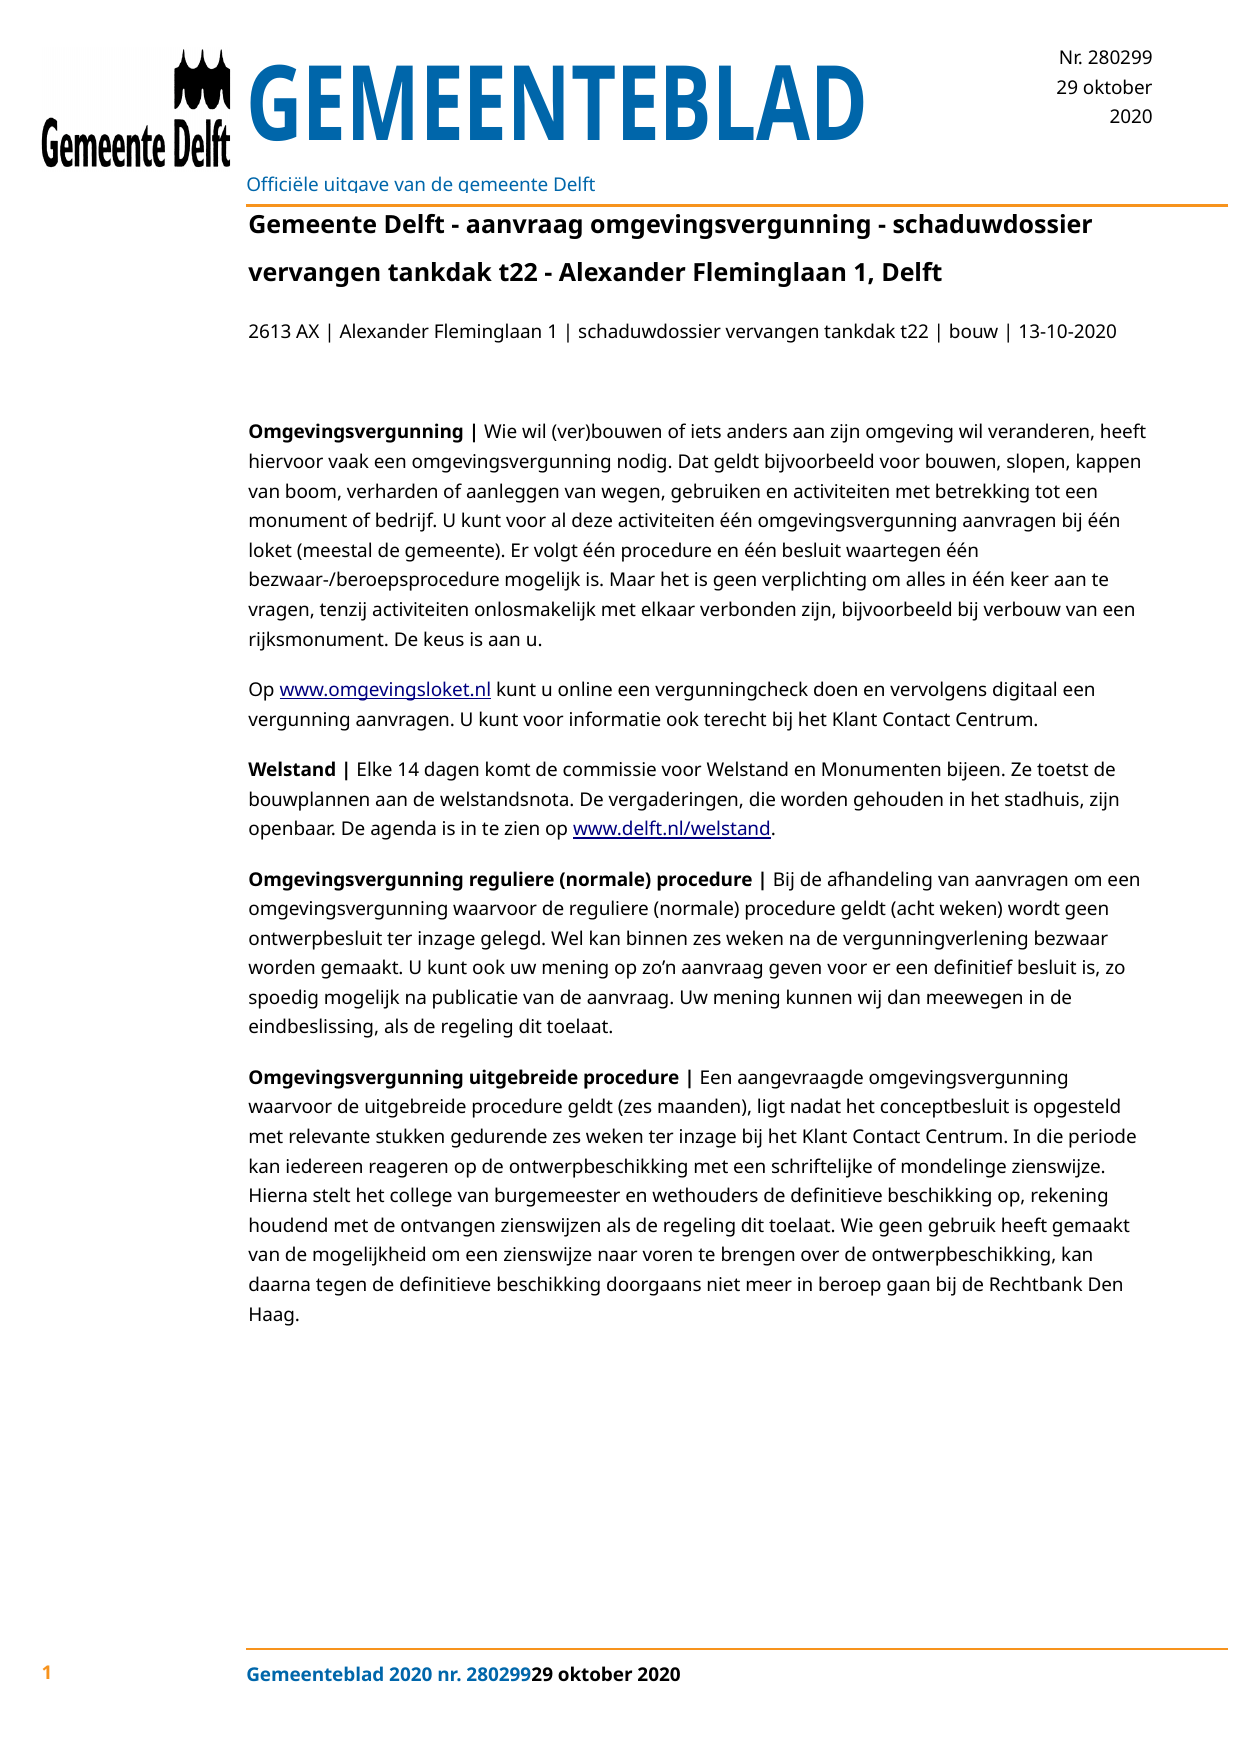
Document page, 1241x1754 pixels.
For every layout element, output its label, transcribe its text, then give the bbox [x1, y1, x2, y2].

text Gemeente Delft - aanvraag omgevingsvergunning - schaduwdossier vervangen tankdak t22 - Alexander Fleminglaan 1, Delft [248, 207, 1152, 288]
text 2613 AX | Alexander Fleminglaan 1 | schaduwdossier vervangen tankdak t22 | bouw | 13-10-2020 [248, 318, 1152, 344]
text Omgevingsvergunning uitgebreide procedure | Een aangevraagde omgevingsvergunning waarvoor de uitgebreide procedure geldt (zes maanden), ligt nadat het conceptbesluit is opgesteld met relevante stukken gedurende zes weken ter inzage bij het Klant Contact Centrum. In die periode kan iedereen reageren op de ontwerpbeschikking met een schriftelijke of mondelinge zienswijze. Hierna stelt het college van burgemeester en wethouders de definitieve beschikking op, rekening houdend met de ontvangen zienswijzen als de regeling dit toelaat. Wie geen gebruik heeft gemaakt van de mogelijkheid om een zienswijze naar voren te brengen over de ontwerpbeschikking, kan daarna tegen de definitieve beschikking doorgaans niet meer in beroep gaan bij de Rechtbank Den Haag. [248, 1064, 1152, 1327]
text Welstand | Elke 14 dagen komt de commissie voor Welstand en Monumenten bijeen. Ze toetst de bouwplannen aan de welstandsnota. De vergaderingen, die worden gehouden in het stadhuis, zijn openbaar. De agenda is in te zien op www.delft.nl/welstand. [248, 756, 1152, 841]
picture [41, 47, 231, 172]
text Omgevingsvergunning reguliere (normale) procedure | Bij de afhandeling van aanvragen om een omgevingsvergunning waarvoor de reguliere (normale) procedure geldt (acht weken) wordt geen ontwerpbesluit ter inzage gelegd. Wel kan binnen zes weken na de vergunningverlening bezwaar worden gemaakt. U kunt ook uw mening op zo’n aanvraag geven voor er een definitief besluit is, zo spoedig mogelijk na publicatie van de aanvraag. Uw mening kunnen wij dan meewegen in de eindbeslissing, als de regeling dit toelaat. [248, 866, 1152, 1039]
text Omgevingsvergunning | Wie wil (ver)bouwen of iets anders aan zijn omgeving wil veranderen, heeft hiervoor vaak een omgevingsvergunning nodig. Dat geldt bijvoorbeeld voor bouwen, slopen, kappen van boom, verharden of aanleggen van wegen, gebruiken en activiteiten met betrekking tot een monument of bedrijf. U kunt voor al deze activiteiten één omgevingsvergunning aanvragen bij één loket (meestal de gemeente). Er volgt één procedure en één besluit waartegen één bezwaar-/beroepsprocedure mogelijk is. Maar het is geen verplichting om alles in één keer aan te vragen, tenzij activiteiten onlosmakelijk met elkaar verbonden zijn, bijvoorbeeld bij verbouw van een rijksmonument. De keus is aan u. [248, 419, 1152, 652]
text Op www.omgevingsloket.nl kunt u online een vergunningcheck doen en vervolgens digitaal een vergunning aanvragen. U kunt voor informatie ook terecht bij het Klant Contact Centrum. [248, 676, 1152, 732]
